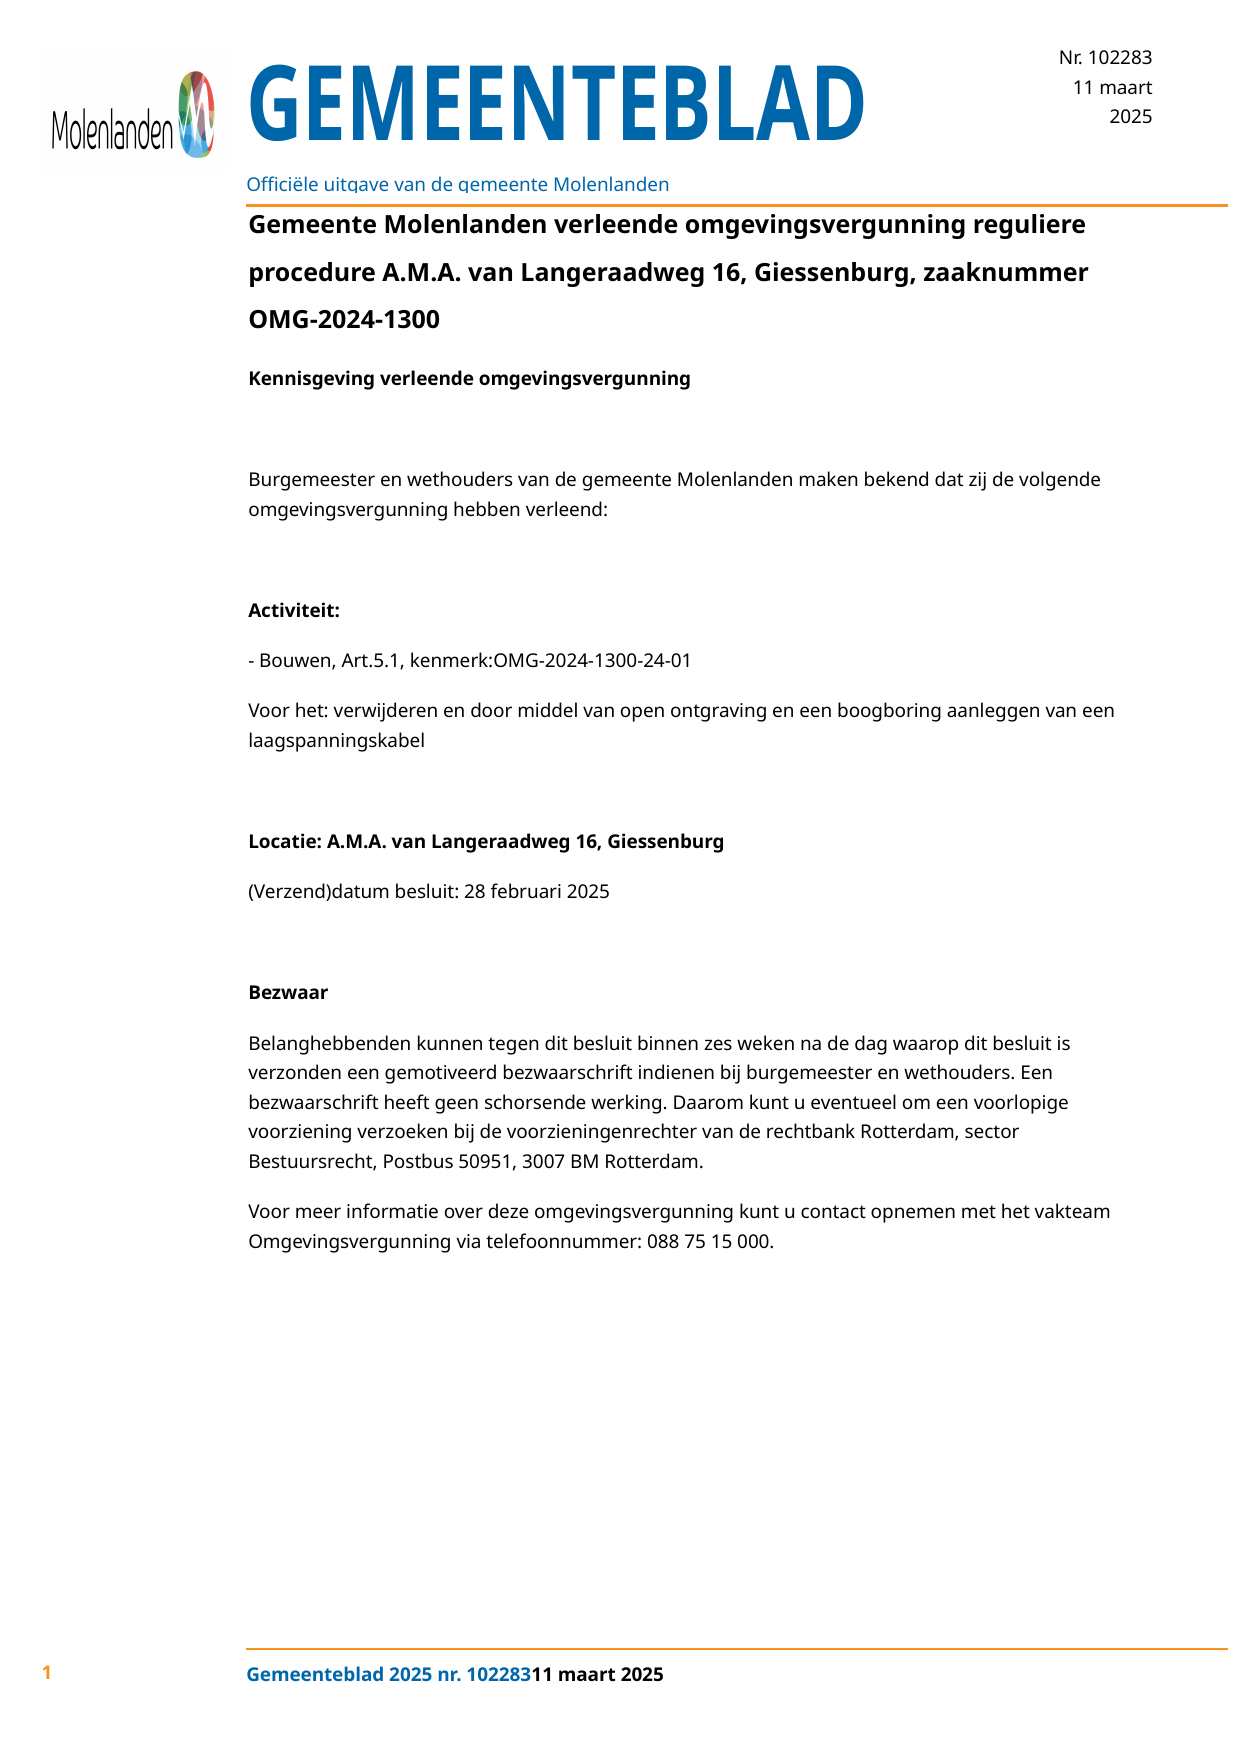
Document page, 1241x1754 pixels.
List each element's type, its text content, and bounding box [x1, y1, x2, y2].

text Activiteit: [248, 597, 1152, 622]
picture [41, 47, 231, 172]
text Bezwaar [248, 979, 1152, 1005]
text Locatie: A.M.A. van Langeraadweg 16, Giessenburg [248, 828, 1152, 854]
text Voor meer informatie over deze omgevingsvergunning kunt u contact opnemen met het vakteam Omgevingsvergunning via telefoonnummer: 088 75 15 000. [248, 1198, 1152, 1254]
text Burgemeester en wethouders van de gemeente Molenlanden maken bekend dat zij de volgende omgevingsvergunning hebben verleend: [248, 466, 1152, 522]
text - Bouwen, Art.5.1, kenmerk:OMG-2024-1300-24-01 [248, 647, 1152, 673]
text Kennisgeving verleende omgevingsvergunning [248, 366, 1152, 391]
text (Verzend)datum besluit: 28 februari 2025 [248, 878, 1152, 904]
text Gemeente Molenlanden verleende omgevingsvergunning reguliere procedure A.M.A. van Langeraadweg 16, Giessenburg, zaaknummer OMG-2024-1300 [248, 207, 1152, 336]
text Belanghebbenden kunnen tegen dit besluit binnen zes weken na de dag waarop dit besluit is verzonden een gemotiveerd bezwaarschrift indienen bij burgemeester en wethouders. Een bezwaarschrift heeft geen schorsende werking. Daarom kunt u eventueel om een voorlopige voorziening verzoeken bij de voorzieningenrechter van de rechtbank Rotterdam, sector Bestuursrecht, Postbus 50951, 3007 BM Rotterdam. [248, 1030, 1152, 1174]
text Voor het: verwijderen en door middel van open ontgraving en een boogboring aanleggen van een laagspanningskabel [248, 698, 1152, 753]
